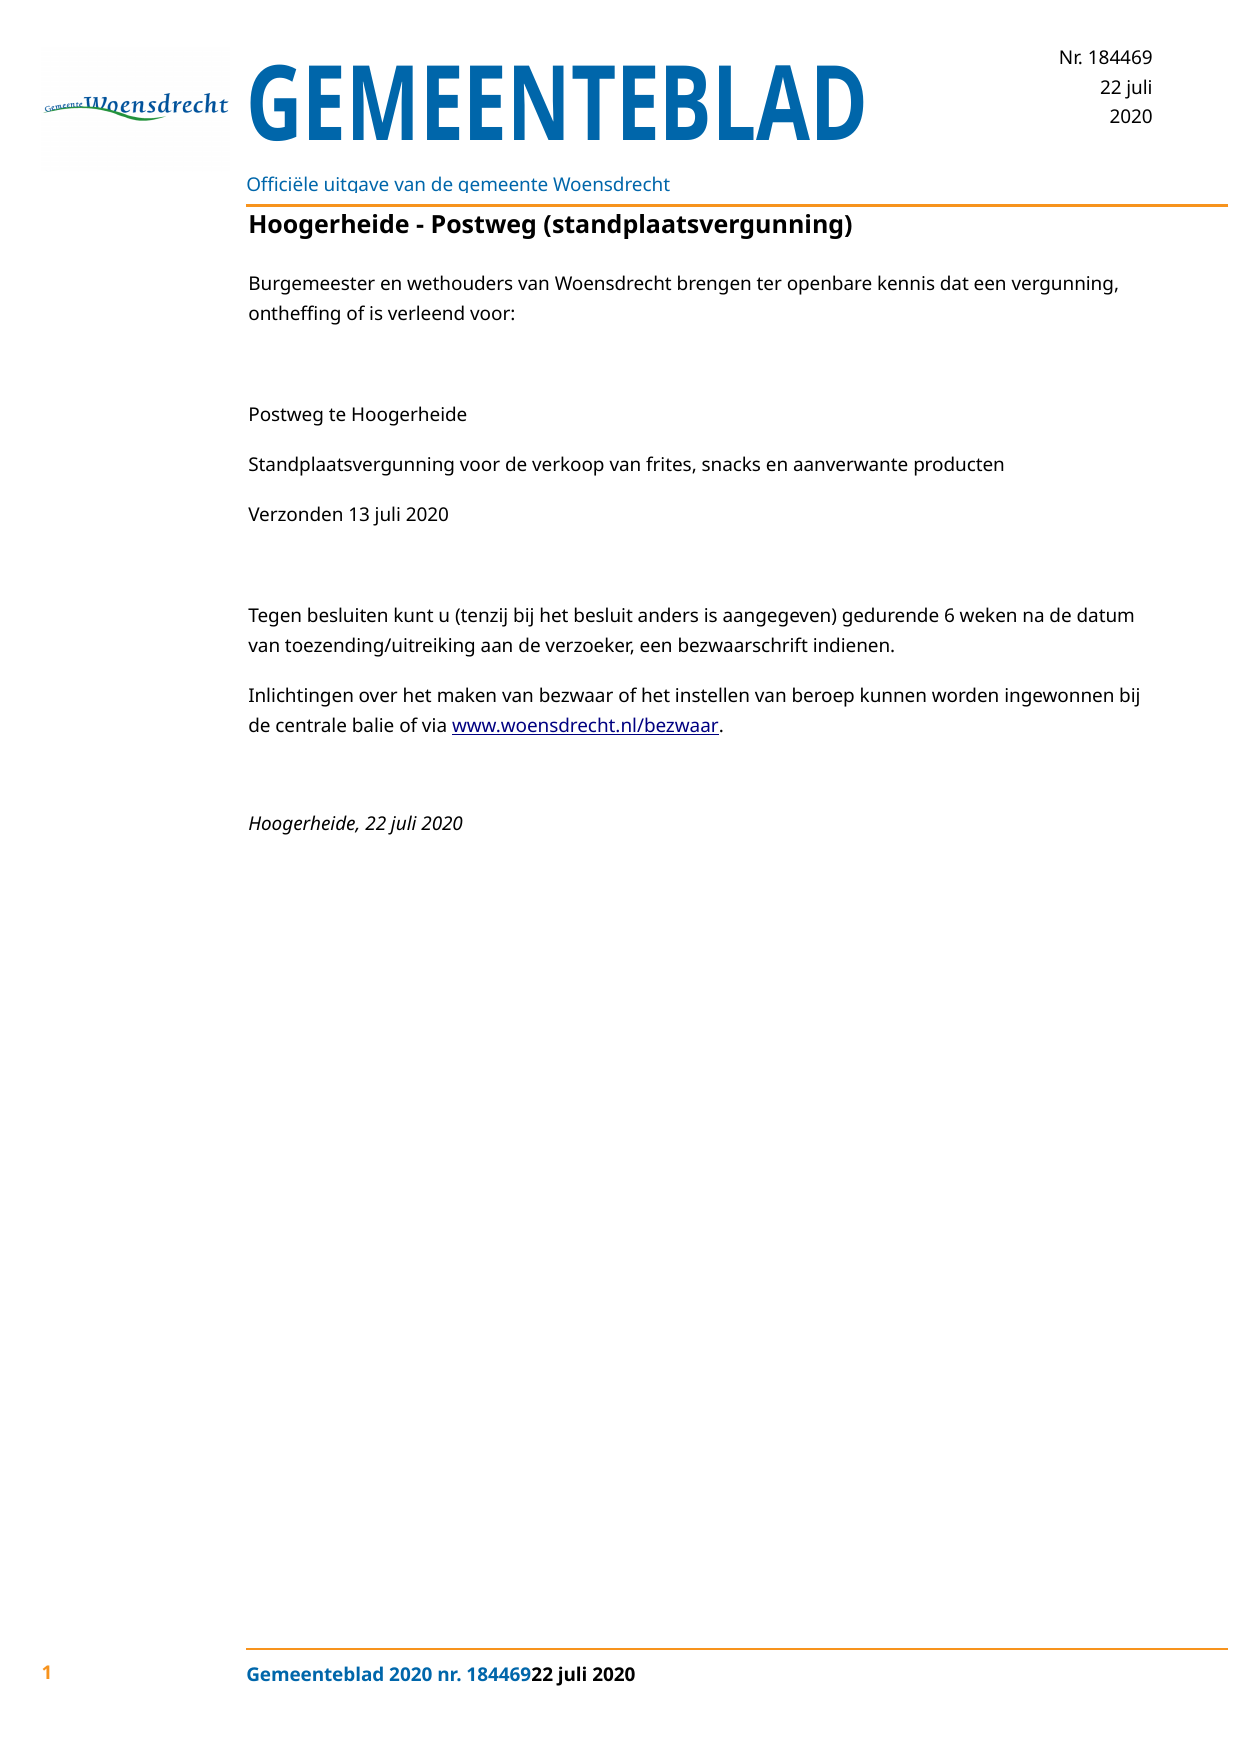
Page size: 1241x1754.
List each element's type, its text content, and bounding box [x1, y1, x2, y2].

text Hoogerheide - Postweg (standplaatsvergunning) [248, 207, 1152, 241]
text Burgemeester en wethouders van Woensdrecht brengen ter openbare kennis dat een vergunning, ontheffing of is verleend voor: [248, 270, 1152, 326]
text Inlichtingen over het maken van bezwaar of het instellen van beroep kunnen worden ingewonnen bij de centrale balie of via www.woensdrecht.nl/bezwaar. [248, 682, 1152, 738]
text Hoogerheide, 22 juli 2020 [248, 810, 1152, 836]
picture [41, 47, 231, 172]
text Verzonden 13 juli 2020 [248, 502, 1152, 527]
text Postweg te Hoogerheide [248, 401, 1152, 426]
text Tegen besluiten kunt u (tenzij bij het besluit anders is aangegeven) gedurende 6 weken na de datum van toezending/uitreiking aan de verzoeker, een bezwaarschrift indienen. [248, 602, 1152, 658]
text Standplaatsvergunning voor de verkoop van frites, snacks en aanverwante producten [248, 451, 1152, 477]
